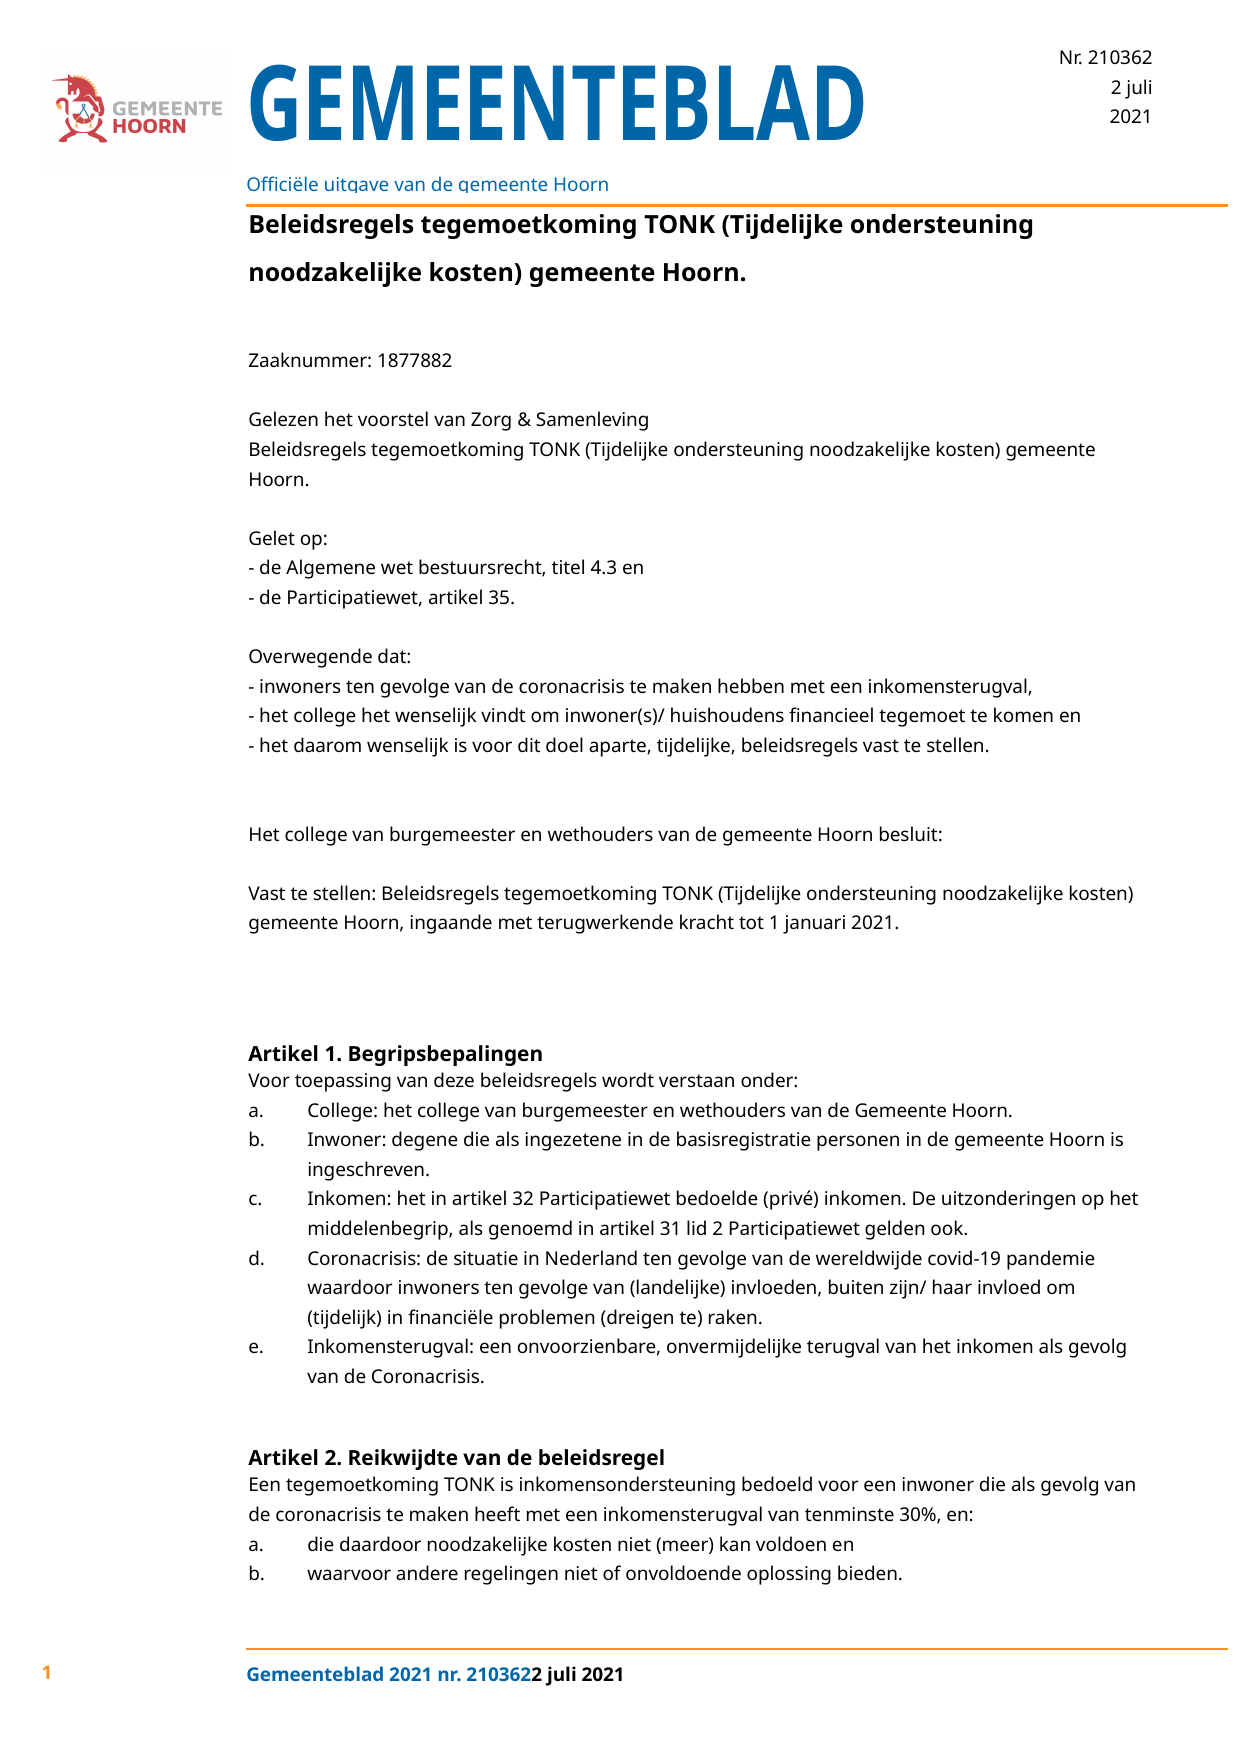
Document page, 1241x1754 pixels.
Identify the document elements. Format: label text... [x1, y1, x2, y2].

list Inwoner: degene die als ingezetene in de basisregistratie personen in de gemeente Hoorn is ingeschreven. [248, 1126, 1152, 1182]
text Beleidsregels tegemoetkoming TONK (Tijdelijke ondersteuning noodzakelijke kosten) gemeente Hoorn. [248, 207, 1152, 288]
list College: het college van burgemeester en wethouders van de Gemeente Hoorn. [248, 1097, 1152, 1123]
picture [41, 47, 231, 172]
text Artikel 2. Reikwijdte van de beleidsregel [248, 1443, 1152, 1472]
list Inkomensterugval: een onvoorzienbare, onvermijdelijke terugval van het inkomen als gevolg van de Coronacrisis. [248, 1333, 1152, 1389]
text Gelezen het voorstel van Zorg & Samenleving [248, 407, 1152, 432]
text Artikel 1. Begripsbepalingen [248, 1039, 1152, 1067]
text Voor toepassing van deze beleidsregels wordt verstaan onder: [248, 1067, 1152, 1093]
text Zaaknummer: 1877882 [248, 347, 1152, 373]
text - de Participatiewet, artikel 35. [248, 584, 1152, 610]
text Het college van burgemeester en wethouders van de gemeente Hoorn besluit: [248, 821, 1152, 847]
list Inkomen: het in artikel 32 Participatiewet bedoelde (privé) inkomen. De uitzonderingen op het middelenbegrip, als genoemd in artikel 31 lid 2 Participatiewet gelden ook. [248, 1186, 1152, 1241]
list die daardoor noodzakelijke kosten niet (meer) kan voldoen en [248, 1531, 1152, 1556]
text Overwegende dat: [248, 643, 1152, 669]
text - de Algemene wet bestuursrecht, titel 4.3 en [248, 554, 1152, 580]
text Een tegemoetkoming TONK is inkomensondersteuning bedoeld voor een inwoner die als gevolg van de coronacrisis te maken heeft met een inkomensterugval van tenminste 30%, en: [248, 1472, 1152, 1527]
text - het college het wenselijk vindt om inwoner(s)/ huishoudens financieel tegemoet te komen en [248, 702, 1152, 728]
text Gelet op: [248, 525, 1152, 551]
text Beleidsregels tegemoetkoming TONK (Tijdelijke ondersteuning noodzakelijke kosten) gemeente Hoorn. [248, 436, 1152, 492]
text Vast te stellen: Beleidsregels tegemoetkoming TONK (Tijdelijke ondersteuning noodzakelijke kosten) gemeente Hoorn, ingaande met terugwerkende kracht tot 1 januari 2021. [248, 880, 1152, 935]
list Coronacrisis: de situatie in Nederland ten gevolge van de wereldwijde covid-19 pandemie waardoor inwoners ten gevolge van (landelijke) invloeden, buiten zijn/ haar invloed om (tijdelijk) in financiële problemen (dreigen te) raken. [248, 1245, 1152, 1330]
list waarvoor andere regelingen niet of onvoldoende oplossing bieden. [248, 1560, 1152, 1586]
text - het daarom wenselijk is voor dit doel aparte, tijdelijke, beleidsregels vast te stellen. [248, 732, 1152, 758]
text - inwoners ten gevolge van de coronacrisis te maken hebben met een inkomensterugval, [248, 673, 1152, 699]
